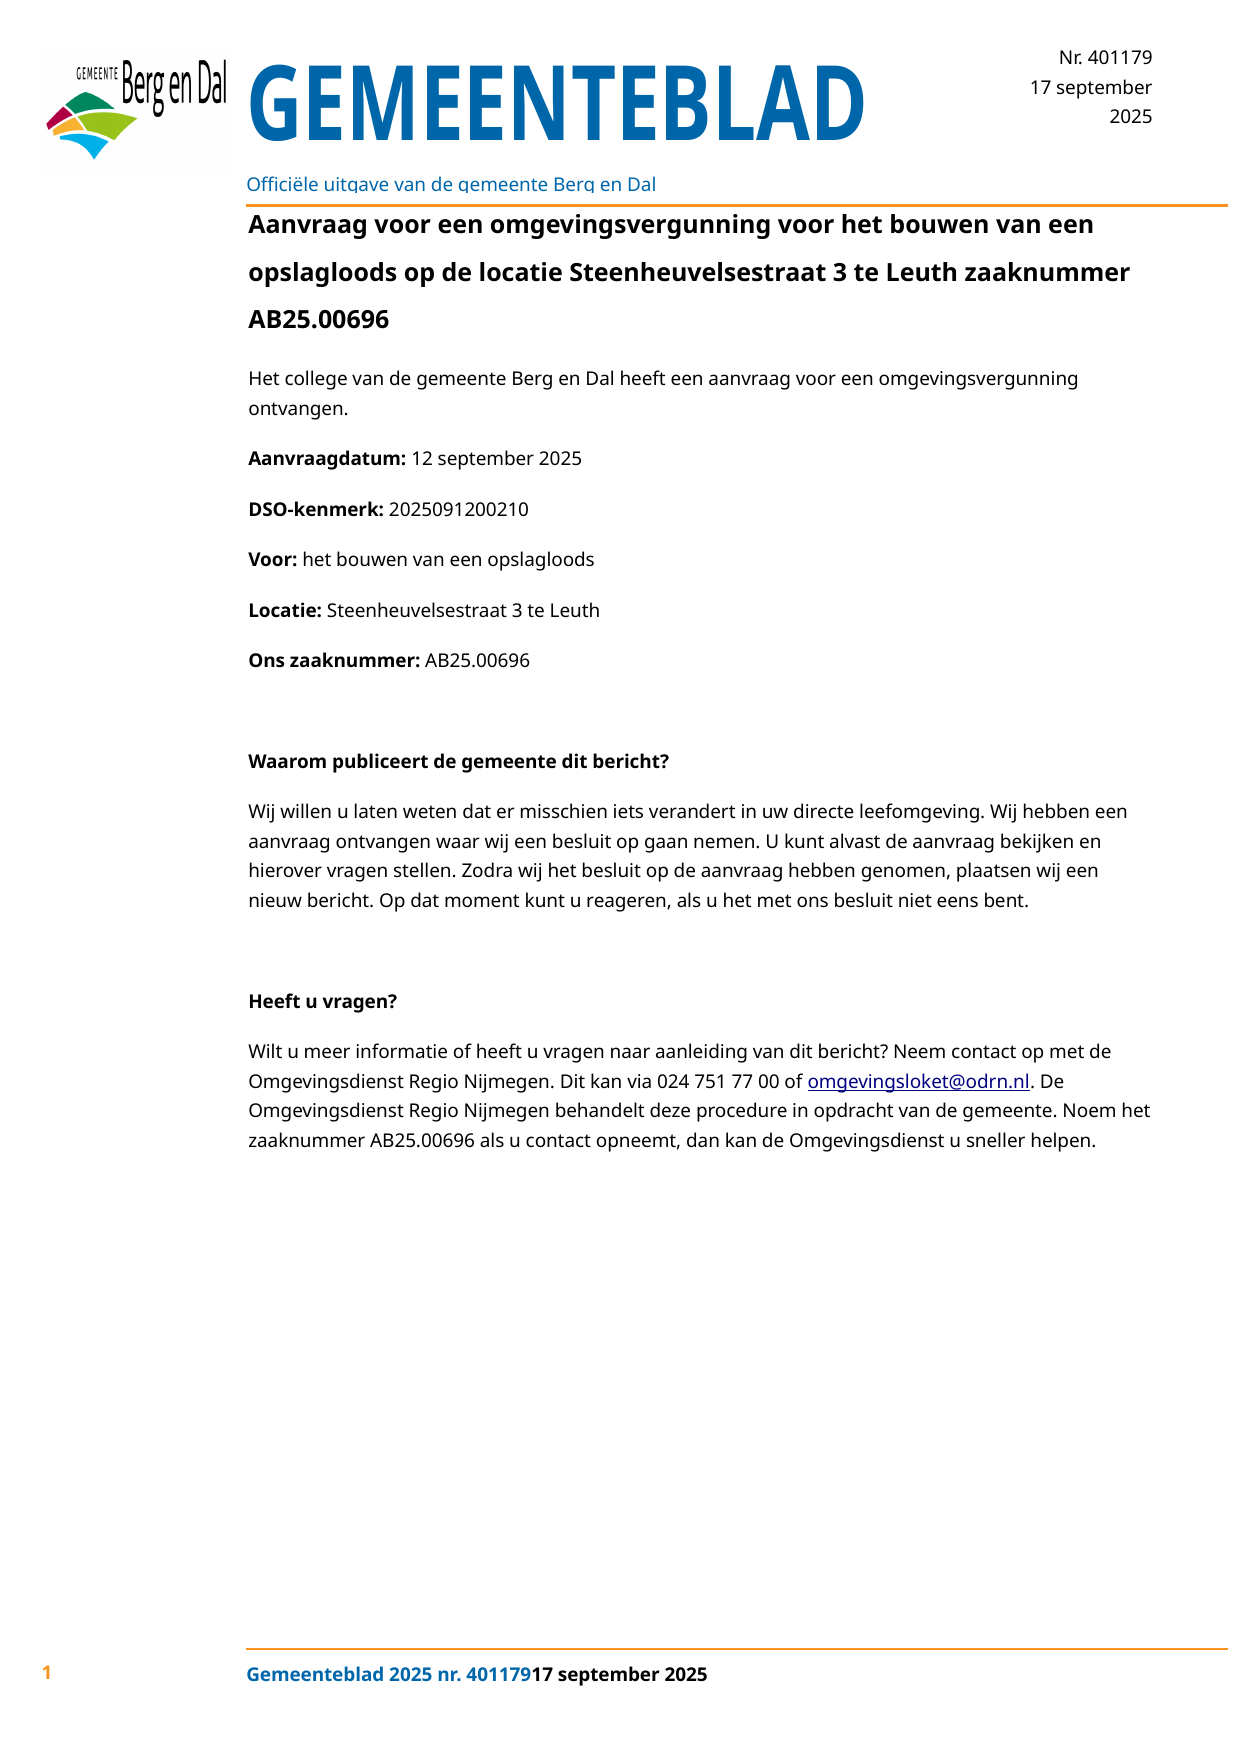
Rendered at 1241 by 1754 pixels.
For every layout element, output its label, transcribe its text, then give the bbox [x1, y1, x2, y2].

picture [41, 47, 231, 172]
text Waarom publiceert de gemeente dit bericht? [248, 748, 1152, 774]
text Aanvraagdatum: 12 september 2025 [248, 446, 1152, 471]
text Aanvraag voor een omgevingsvergunning voor het bouwen van een opslagloods op de locatie Steenheuvelsestraat 3 te Leuth zaaknummer AB25.00696 [248, 207, 1152, 336]
text Heeft u vragen? [248, 988, 1152, 1014]
text Locatie: Steenheuvelsestraat 3 te Leuth [248, 597, 1152, 622]
text Wij willen u laten weten dat er misschien iets verandert in uw directe leefomgeving. Wij hebben een aanvraag ontvangen waar wij een besluit op gaan nemen. U kunt alvast de aanvraag bekijken en hierover vragen stellen. Zodra wij het besluit op de aanvraag hebben genomen, plaatsen wij een nieuw bericht. Op dat moment kunt u reageren, als u het met ons besluit niet eens bent. [248, 798, 1152, 913]
text Wilt u meer informatie of heeft u vragen naar aanleiding van dit bericht? Neem contact op met de Omgevingsdienst Regio Nijmegen. Dit kan via 024 751 77 00 of omgevingsloket@odrn.nl. De Omgevingsdienst Regio Nijmegen behandelt deze procedure in opdracht van de gemeente. Noem het zaaknummer AB25.00696 als u contact opneemt, dan kan de Omgevingsdienst u sneller helpen. [248, 1038, 1152, 1153]
text DSO-kenmerk: 2025091200210 [248, 496, 1152, 522]
text Het college van de gemeente Berg en Dal heeft een aanvraag voor een omgevingsvergunning ontvangen. [248, 366, 1152, 421]
text Voor: het bouwen van een opslagloods [248, 546, 1152, 572]
text Ons zaaknummer: AB25.00696 [248, 647, 1152, 673]
